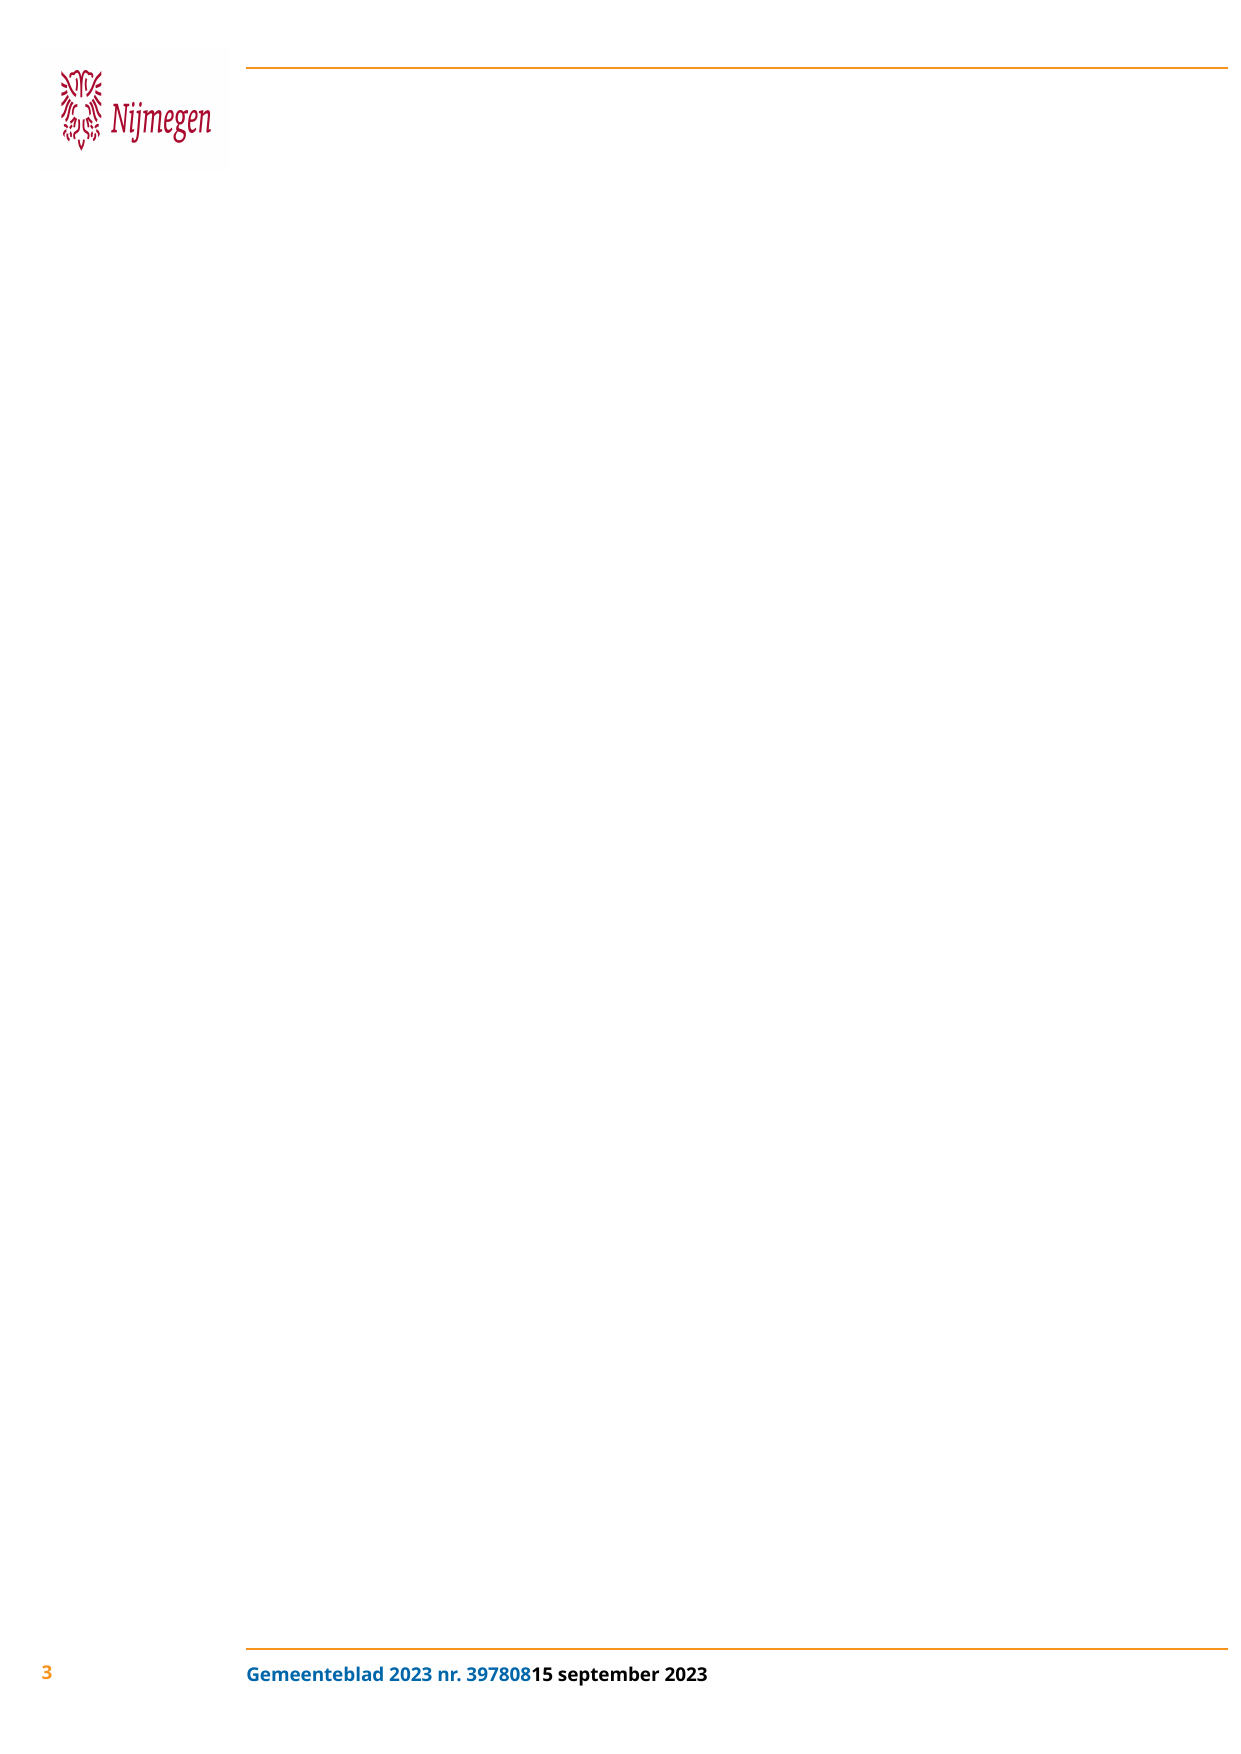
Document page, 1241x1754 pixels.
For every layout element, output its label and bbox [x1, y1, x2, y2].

picture [41, 47, 231, 172]
